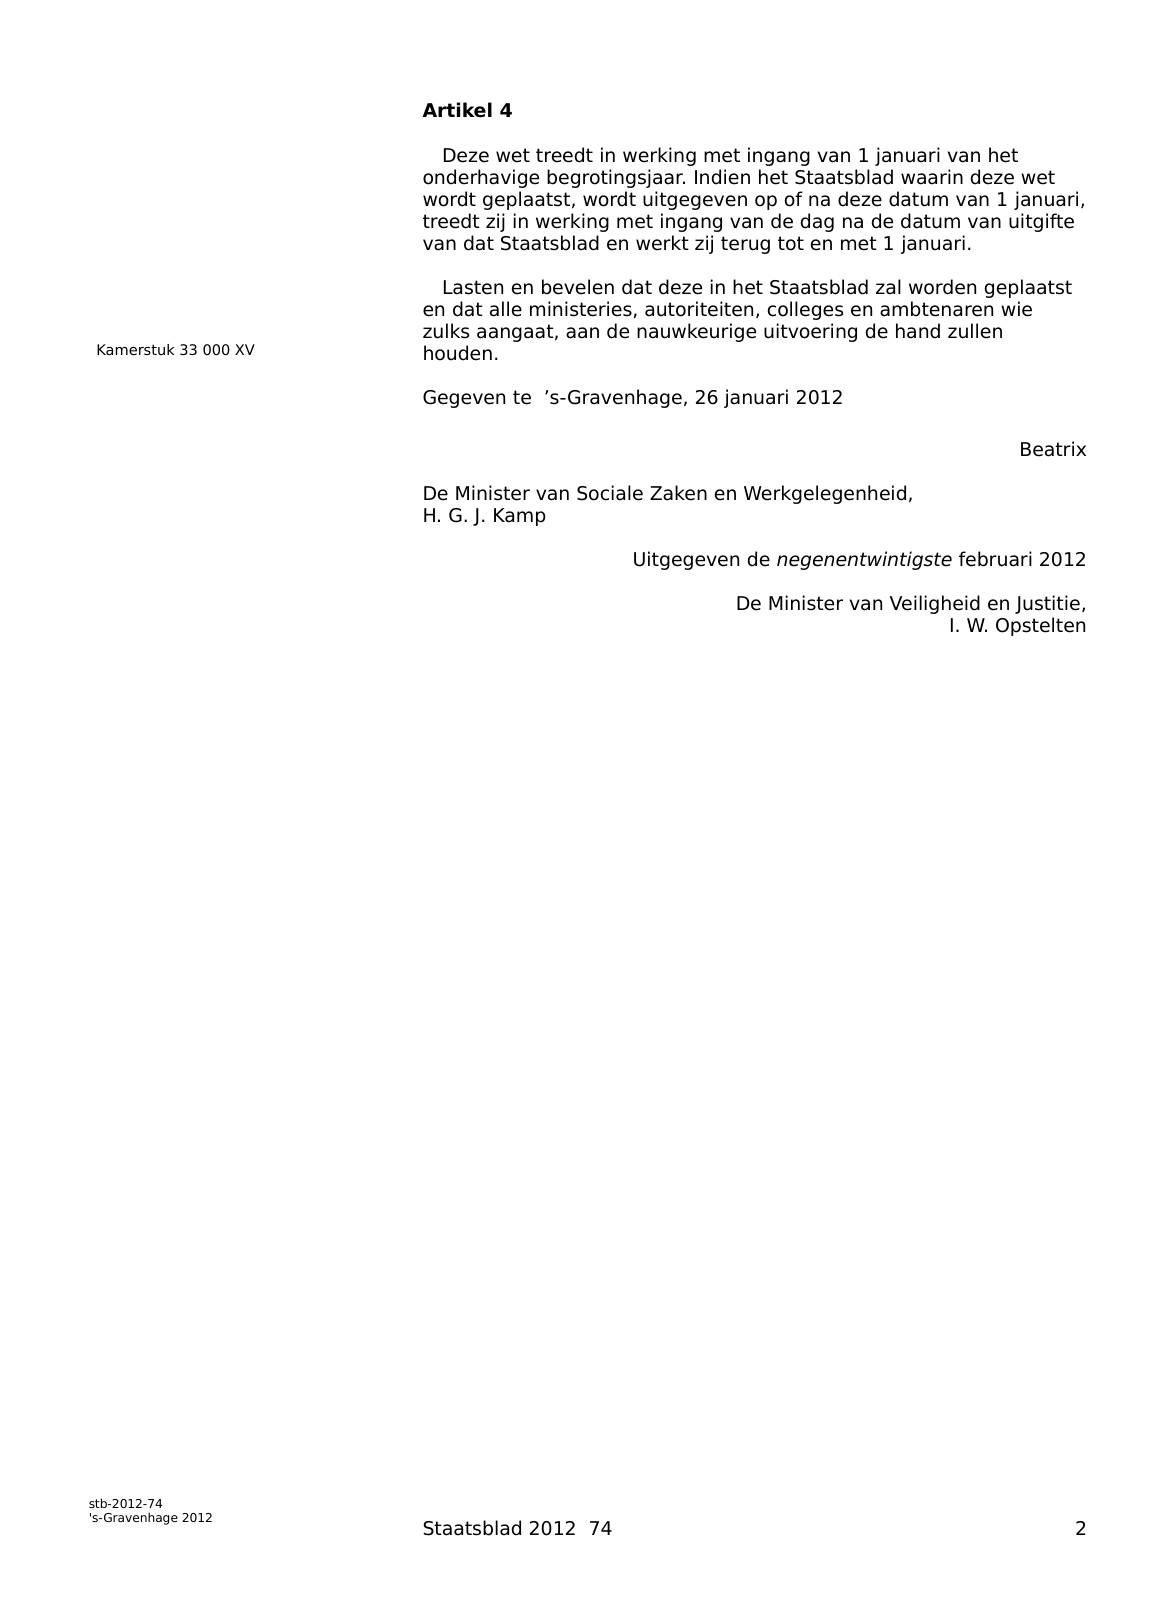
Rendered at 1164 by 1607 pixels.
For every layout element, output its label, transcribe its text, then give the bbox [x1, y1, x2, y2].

text De Minister van Sociale Zaken en Werkgelegenheid, H. G. J. Kamp [422, 483, 1087, 527]
text Uitgegeven de negenentwintigste februari 2012 [422, 549, 1087, 571]
text Lasten en bevelen dat deze in het Staatsblad zal worden geplaatst en dat alle ministeries, autoriteiten, colleges en ambtenaren wie zulks aangaat, aan de nauwkeurige uitvoering de hand zullen houden. [422, 277, 1087, 364]
text stb-2012-74 [88, 1497, 323, 1511]
text Deze wet treedt in werking met ingang van 1 januari van het onderhavige begrotingsjaar. Indien het Staatsblad waarin deze wet wordt geplaatst, wordt uitgegeven op of na deze datum van 1 januari, treedt zij in werking met ingang van de dag na de datum van uitgifte van dat Staatsblad en werkt zij terug tot en met 1 januari. [422, 144, 1087, 254]
text Gegeven te ’s-Gravenhage, 26 januari 2012 [422, 387, 1087, 409]
subtitle Artikel 4 [422, 100, 1087, 122]
text 's-Gravenhage 2012 [88, 1511, 323, 1525]
text De Minister van Veiligheid en Justitie, I. W. Opstelten [422, 593, 1087, 637]
text Beatrix [422, 439, 1087, 461]
text Kamerstuk 33 000 XV [77, 342, 396, 358]
